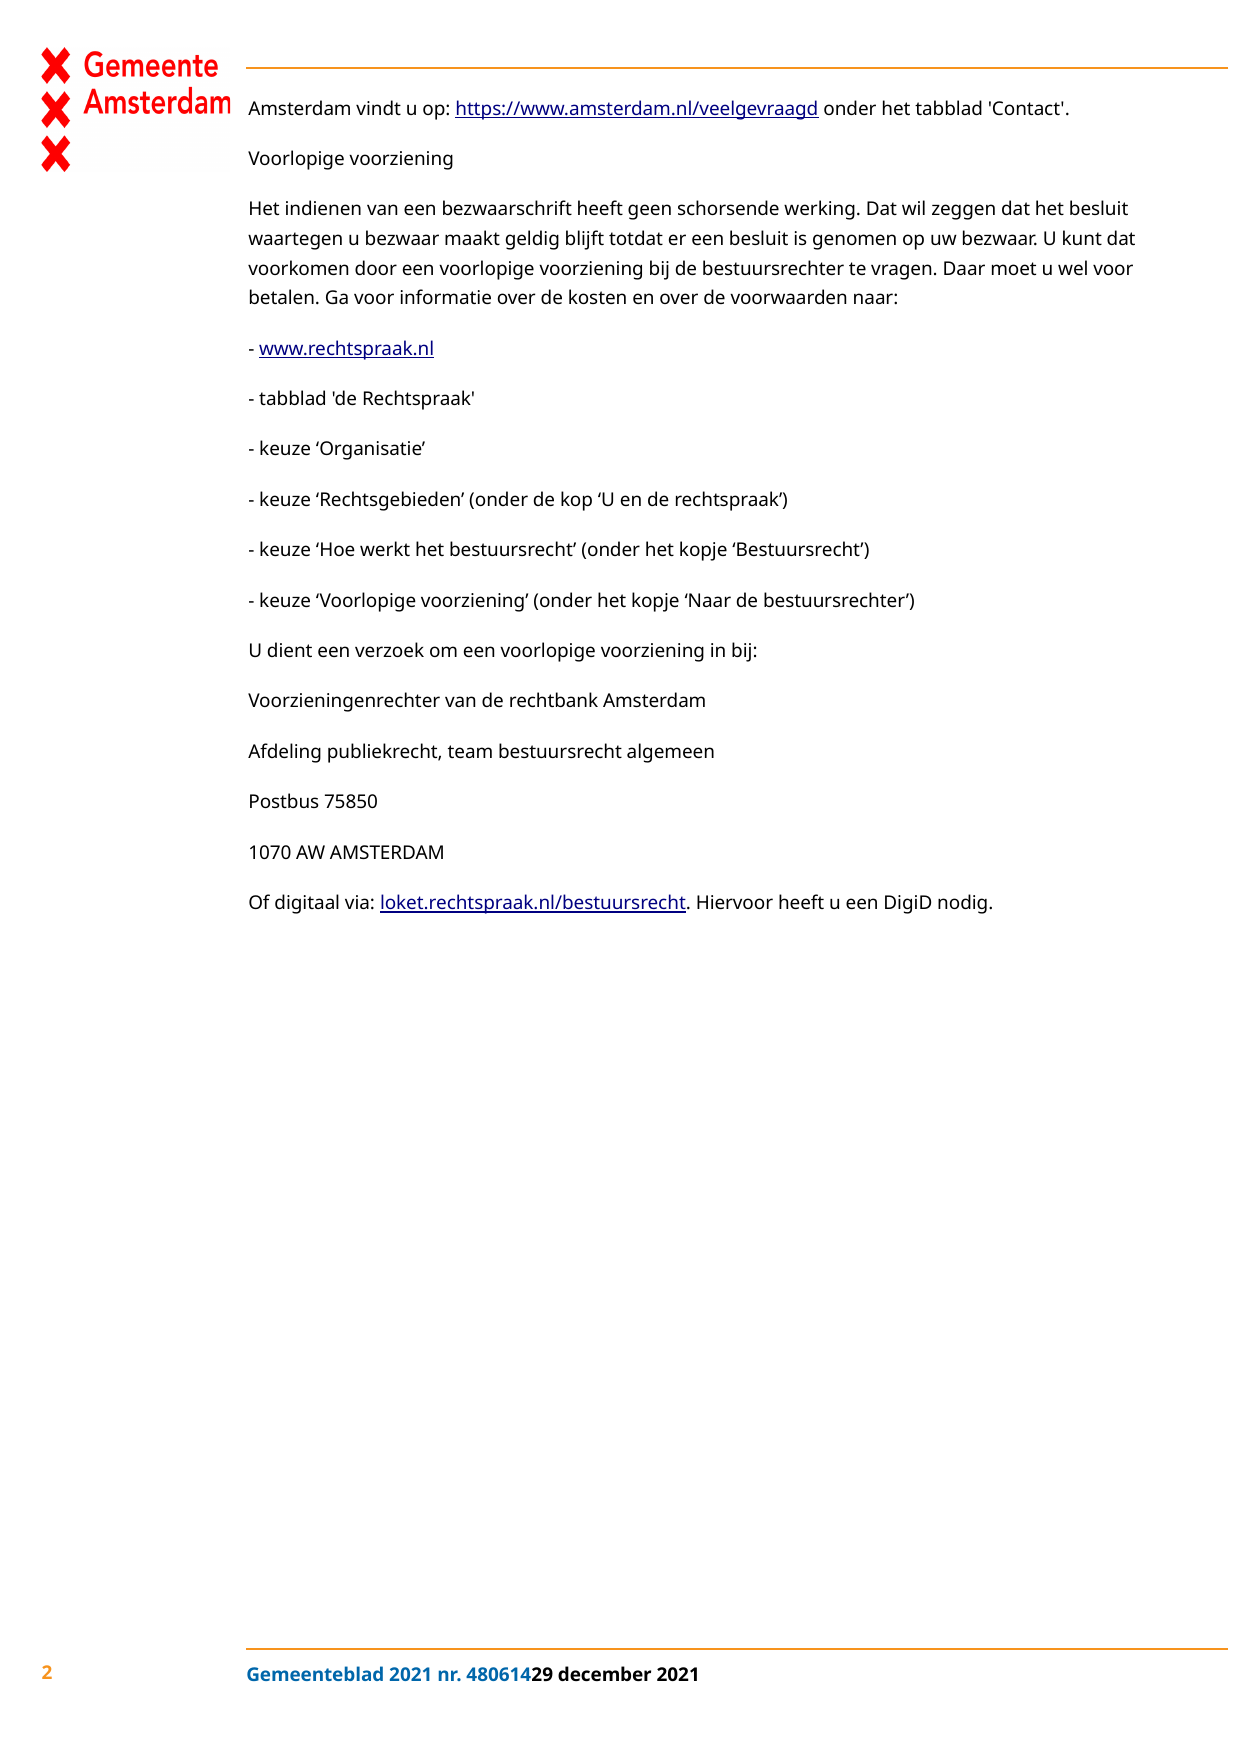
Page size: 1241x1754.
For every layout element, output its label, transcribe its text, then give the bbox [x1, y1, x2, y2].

text - keuze ‘Organisatie’ [248, 436, 1152, 461]
text Voorlopige voorziening [248, 145, 1152, 171]
text Amsterdam vindt u op: https://www.amsterdam.nl/veelgevraagd onder het tabblad 'Contact'. [248, 95, 1152, 121]
picture [41, 47, 231, 172]
text - keuze ‘Voorlopige voorziening’ (onder het kopje ‘Naar de bestuursrechter’) [248, 587, 1152, 613]
text Afdeling publiekrecht, team bestuursrecht algemeen [248, 738, 1152, 764]
text Voorzieningenrechter van de rechtbank Amsterdam [248, 688, 1152, 713]
text - www.rechtspraak.nl [248, 335, 1152, 361]
text - keuze ‘Rechtsgebieden’ (onder de kop ‘U en de rechtspraak’) [248, 486, 1152, 512]
text Het indienen van een bezwaarschrift heeft geen schorsende werking. Dat wil zeggen dat het besluit waartegen u bezwaar maakt geldig blijft totdat er een besluit is genomen op uw bezwaar. U kunt dat voorkomen door een voorlopige voorziening bij de bestuursrechter te vragen. Daar moet u wel voor betalen. Ga voor informatie over de kosten en over de voorwaarden naar: [248, 196, 1152, 310]
text U dient een verzoek om een voorlopige voorziening in bij: [248, 637, 1152, 663]
text 1070 AW AMSTERDAM [248, 839, 1152, 865]
text Postbus 75850 [248, 788, 1152, 814]
text Of digitaal via: loket.rechtspraak.nl/bestuursrecht. Hiervoor heeft u een DigiD nodig. [248, 889, 1152, 915]
text - keuze ‘Hoe werkt het bestuursrecht’ (onder het kopje ‘Bestuursrecht’) [248, 536, 1152, 562]
text - tabblad 'de Rechtspraak' [248, 385, 1152, 411]
